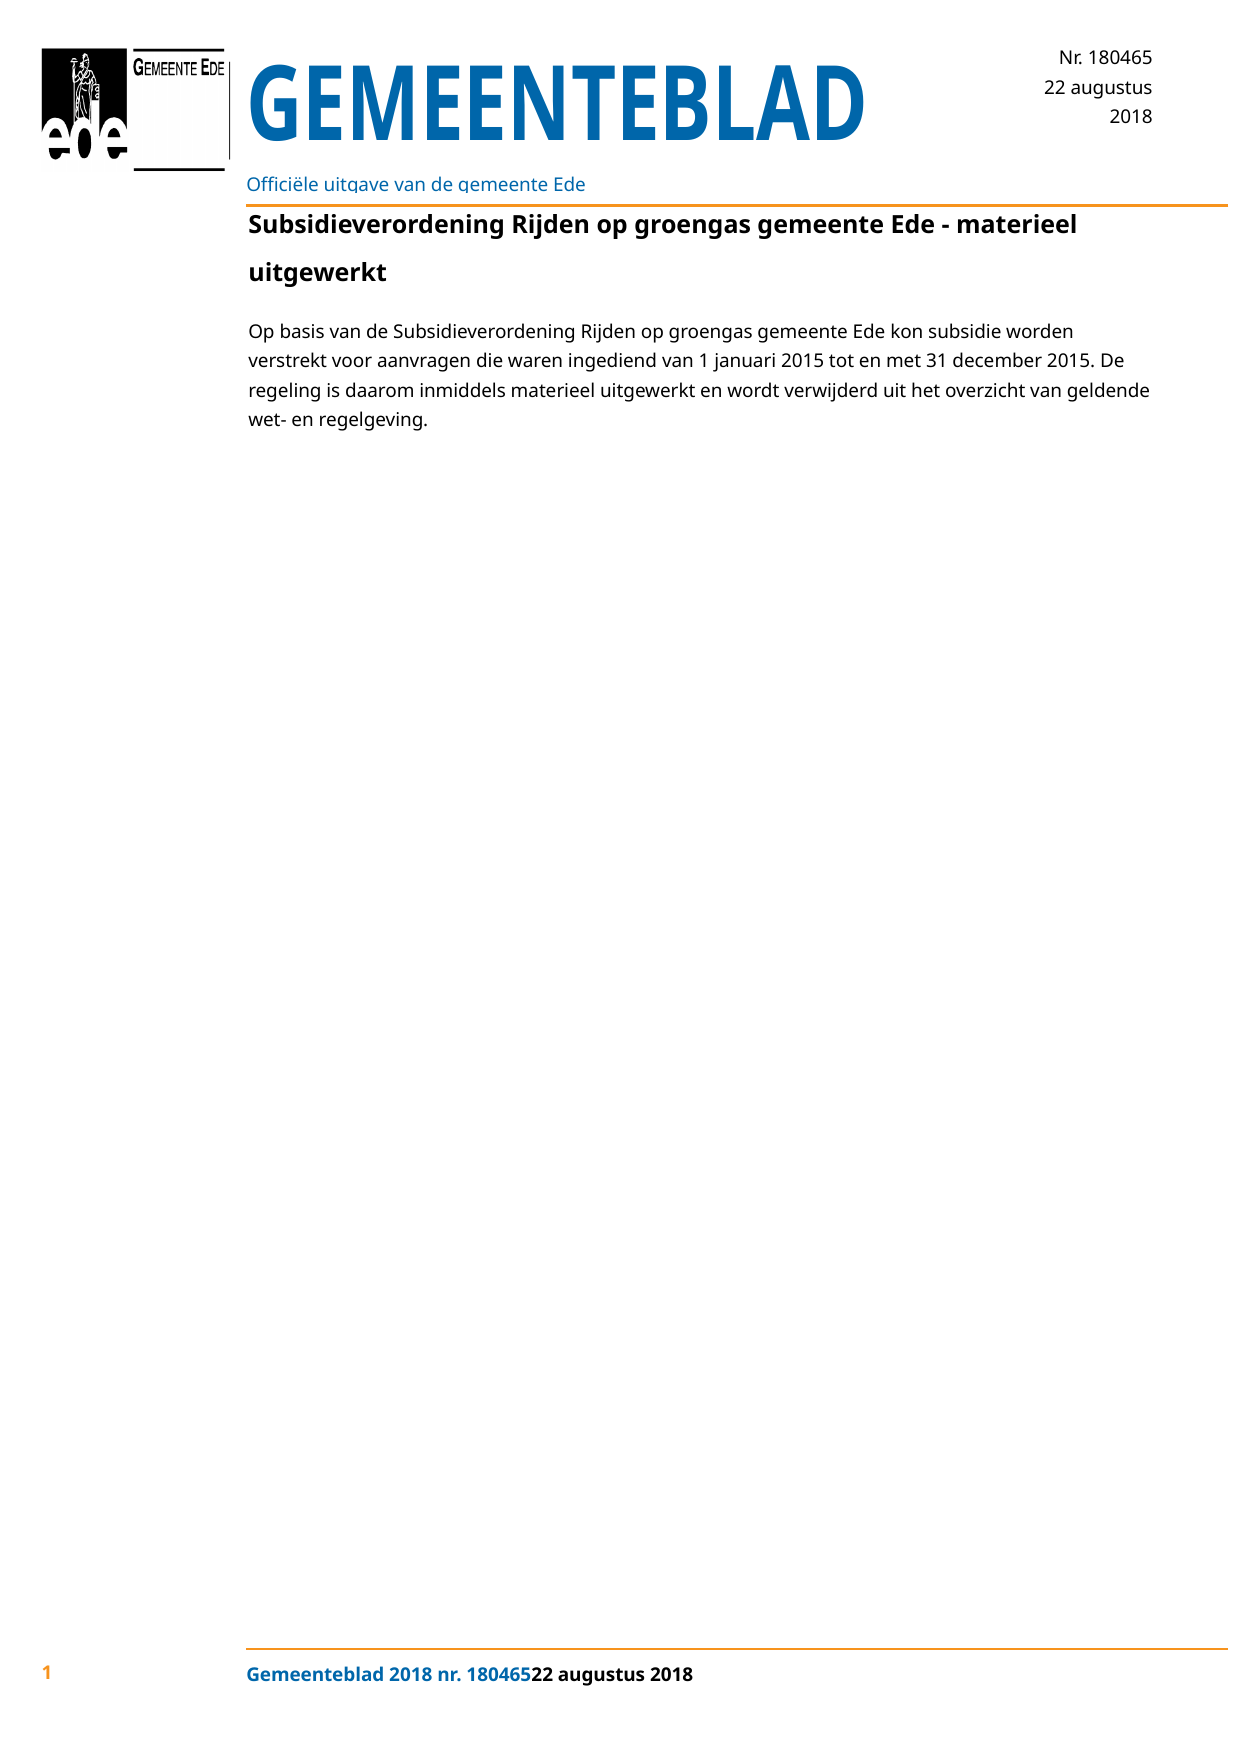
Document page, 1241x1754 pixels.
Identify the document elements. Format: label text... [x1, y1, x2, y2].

text Subsidieverordening Rijden op groengas gemeente Ede - materieel uitgewerkt [248, 207, 1152, 288]
text Op basis van de Subsidieverordening Rijden op groengas gemeente Ede kon subsidie worden verstrekt voor aanvragen die waren ingediend van 1 januari 2015 tot en met 31 december 2015. De regeling is daarom inmiddels materieel uitgewerkt en wordt verwijderd uit het overzicht van geldende wet- en regelgeving. [248, 318, 1152, 432]
picture [41, 47, 231, 172]
